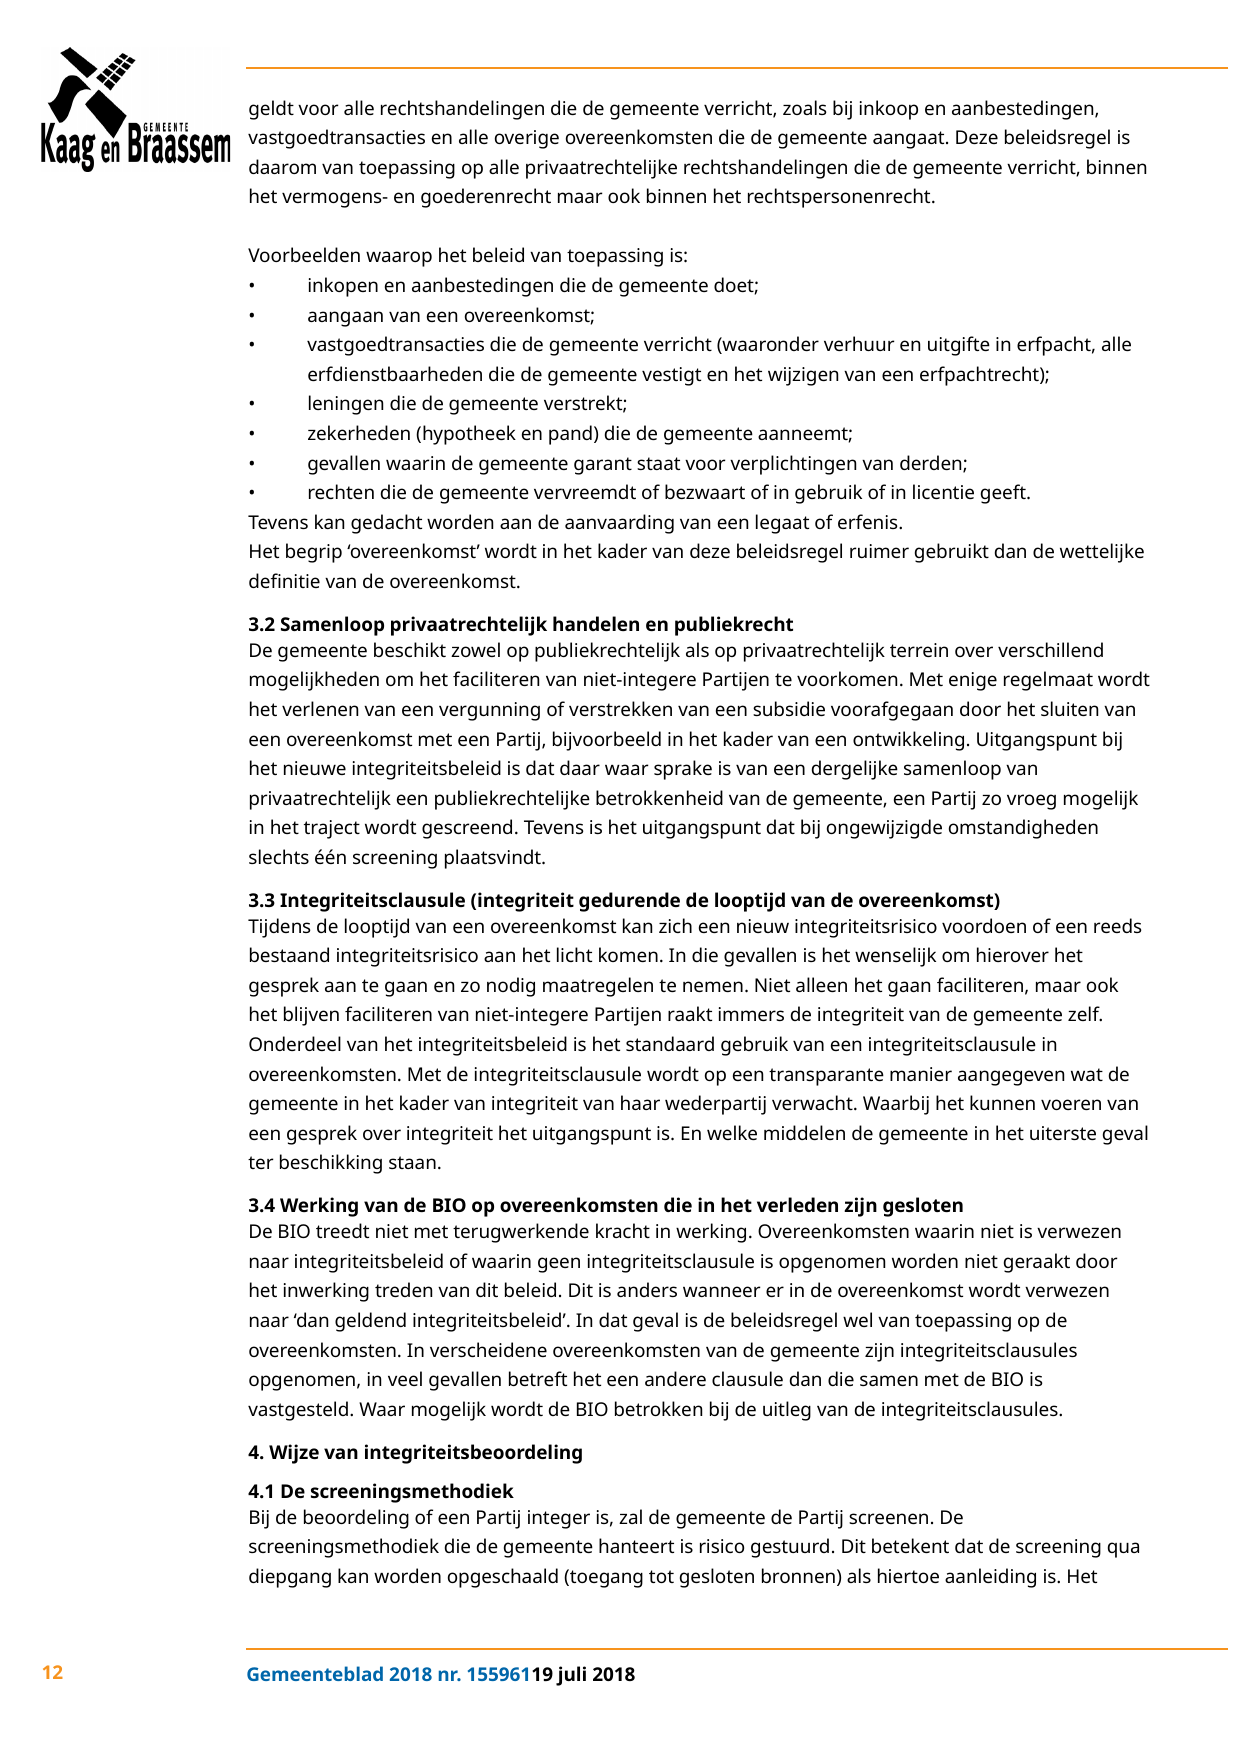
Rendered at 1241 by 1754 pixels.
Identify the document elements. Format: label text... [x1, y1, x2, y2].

list zekerheden (hypotheek en pand) die de gemeente aanneemt; [248, 420, 1152, 446]
text 3.2 Samenloop privaatrechtelijk handelen en publiekrecht [248, 611, 1152, 637]
text Tevens kan gedacht worden aan de aanvaarding van een legaat of erfenis. [248, 509, 1152, 535]
text Tijdens de looptijd van een overeenkomst kan zich een nieuw integriteitsrisico voordoen of een reeds bestaand integriteitsrisico aan het licht komen. In die gevallen is het wenselijk om hierover het gesprek aan te gaan en zo nodig maatregelen te nemen. Niet alleen het gaan faciliteren, maar ook het blijven faciliteren van niet-integere Partijen raakt immers de integriteit van de gemeente zelf. [248, 913, 1152, 1027]
list aangaan van een overeenkomst; [248, 302, 1152, 328]
list leningen die de gemeente verstrekt; [248, 391, 1152, 416]
text De BIO treedt niet met terugwerkende kracht in werking. Overeenkomsten waarin niet is verwezen naar integriteitsbeleid of waarin geen integriteitsclausule is opgenomen worden niet geraakt door het inwerking treden van dit beleid. Dit is anders wanneer er in de overeenkomst wordt verwezen naar ‘dan geldend integriteitsbeleid’. In dat geval is de beleidsregel wel van toepassing op de overeenkomsten. In verscheidene overeenkomsten van de gemeente zijn integriteitsclausules opgenomen, in veel gevallen betreft het een andere clausule dan die samen met de BIO is vastgesteld. Waar mogelijk wordt de BIO betrokken bij de uitleg van de integriteitsclausules. [248, 1218, 1152, 1422]
picture [41, 47, 231, 172]
text 4. Wijze van integriteitsbeoordeling [248, 1439, 1152, 1465]
list vastgoedtransacties die de gemeente verricht (waaronder verhuur en uitgifte in erfpacht, alle erfdienstbaarheden die de gemeente vestigt en het wijzigen van een erfpachtrecht); [248, 331, 1152, 387]
text 3.4 Werking van de BIO op overeenkomsten die in het verleden zijn gesloten [248, 1193, 1152, 1218]
text geldt voor alle rechtshandelingen die de gemeente verricht, zoals bij inkoop en aanbestedingen, vastgoedtransacties en alle overige overeenkomsten die de gemeente aangaat. Deze beleidsregel is daarom van toepassing op alle privaatrechtelijke rechtshandelingen die de gemeente verricht, binnen het vermogens- en goederenrecht maar ook binnen het rechtspersonenrecht. [248, 95, 1152, 209]
text Onderdeel van het integriteitsbeleid is het standaard gebruik van een integriteitsclausule in overeenkomsten. Met de integriteitsclausule wordt op een transparante manier aangegeven wat de gemeente in het kader van integriteit van haar wederpartij verwacht. Waarbij het kunnen voeren van een gesprek over integriteit het uitgangspunt is. En welke middelen de gemeente in het uiterste geval ter beschikking staan. [248, 1031, 1152, 1175]
text Bij de beoordeling of een Partij integer is, zal de gemeente de Partij screenen. De screeningsmethodiek die de gemeente hanteert is risico gestuurd. Dit betekent dat de screening qua diepgang kan worden opgeschaald (toegang tot gesloten bronnen) als hiertoe aanleiding is. Het [248, 1504, 1152, 1589]
list rechten die de gemeente vervreemdt of bezwaart of in gebruik of in licentie geeft. [248, 479, 1152, 505]
text 4.1 De screeningsmethodiek [248, 1478, 1152, 1504]
text De gemeente beschikt zowel op publiekrechtelijk als op privaatrechtelijk terrein over verschillend mogelijkheden om het faciliteren van niet-integere Partijen te voorkomen. Met enige regelmaat wordt het verlenen van een vergunning of verstrekken van een subsidie voorafgegaan door het sluiten van een overeenkomst met een Partij, bijvoorbeeld in het kader van een ontwikkeling. Uitgangspunt bij het nieuwe integriteitsbeleid is dat daar waar sprake is van een dergelijke samenloop van privaatrechtelijk een publiekrechtelijke betrokkenheid van de gemeente, een Partij zo vroeg mogelijk in het traject wordt gescreend. Tevens is het uitgangspunt dat bij ongewijzigde omstandigheden slechts één screening plaatsvindt. [248, 637, 1152, 870]
text 3.3 Integriteitsclausule (integriteit gedurende de looptijd van de overeenkomst) [248, 887, 1152, 913]
text Voorbeelden waarop het beleid van toepassing is: [248, 243, 1152, 268]
text Het begrip ‘overeenkomst’ wordt in het kader van deze beleidsregel ruimer gebruikt dan de wettelijke definitie van de overeenkomst. [248, 538, 1152, 594]
list inkopen en aanbestedingen die de gemeente doet; [248, 272, 1152, 298]
list gevallen waarin de gemeente garant staat voor verplichtingen van derden; [248, 450, 1152, 476]
